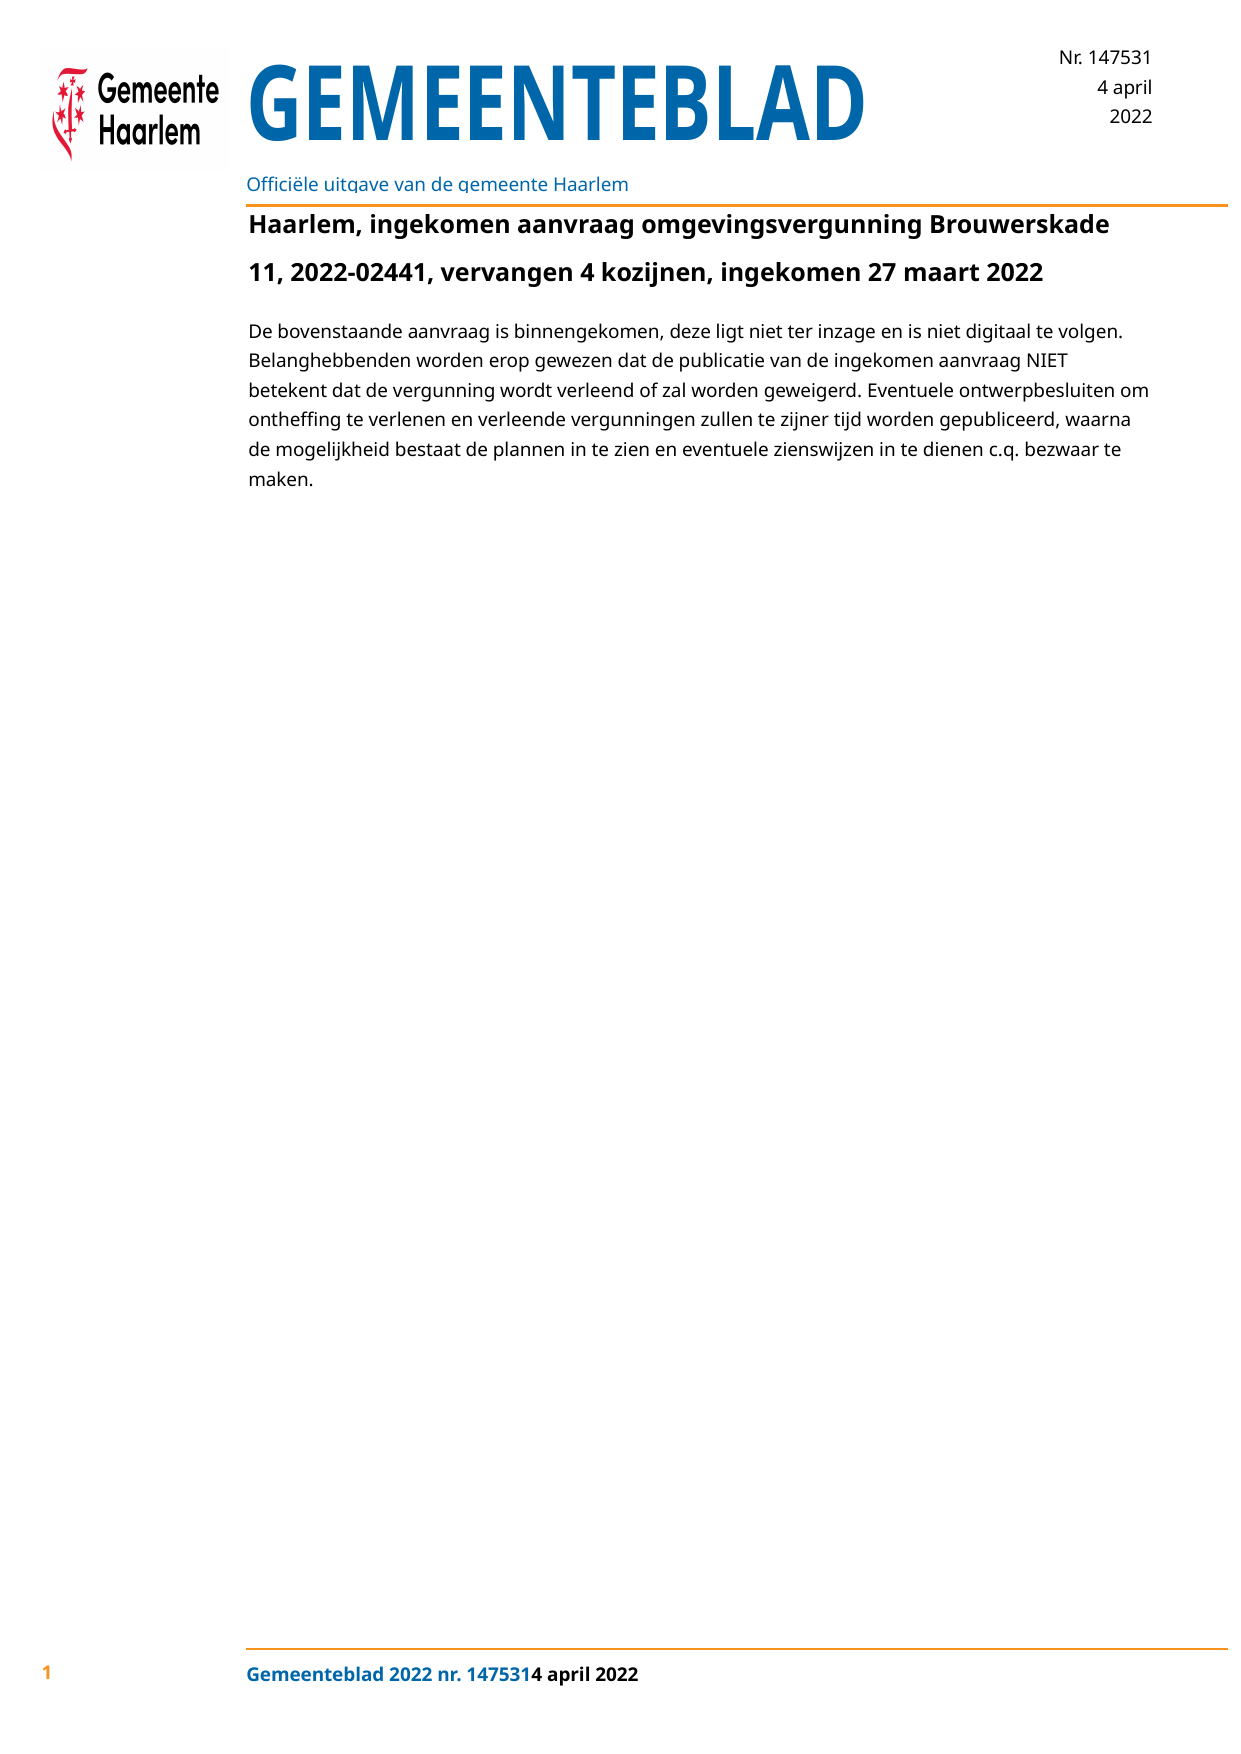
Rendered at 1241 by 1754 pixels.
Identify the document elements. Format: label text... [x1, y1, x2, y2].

text De bovenstaande aanvraag is binnengekomen, deze ligt niet ter inzage en is niet digitaal te volgen. Belanghebbenden worden erop gewezen dat de publicatie van de ingekomen aanvraag NIET betekent dat de vergunning wordt verleend of zal worden geweigerd. Eventuele ontwerpbesluiten om ontheffing te verlenen en verleende vergunningen zullen te zijner tijd worden gepubliceerd, waarna de mogelijkheid bestaat de plannen in te zien en eventuele zienswijzen in te dienen c.q. bezwaar te maken. [248, 318, 1152, 492]
text Haarlem, ingekomen aanvraag omgevingsvergunning Brouwerskade 11, 2022-02441, vervangen 4 kozijnen, ingekomen 27 maart 2022 [248, 207, 1152, 288]
picture [41, 47, 231, 172]
